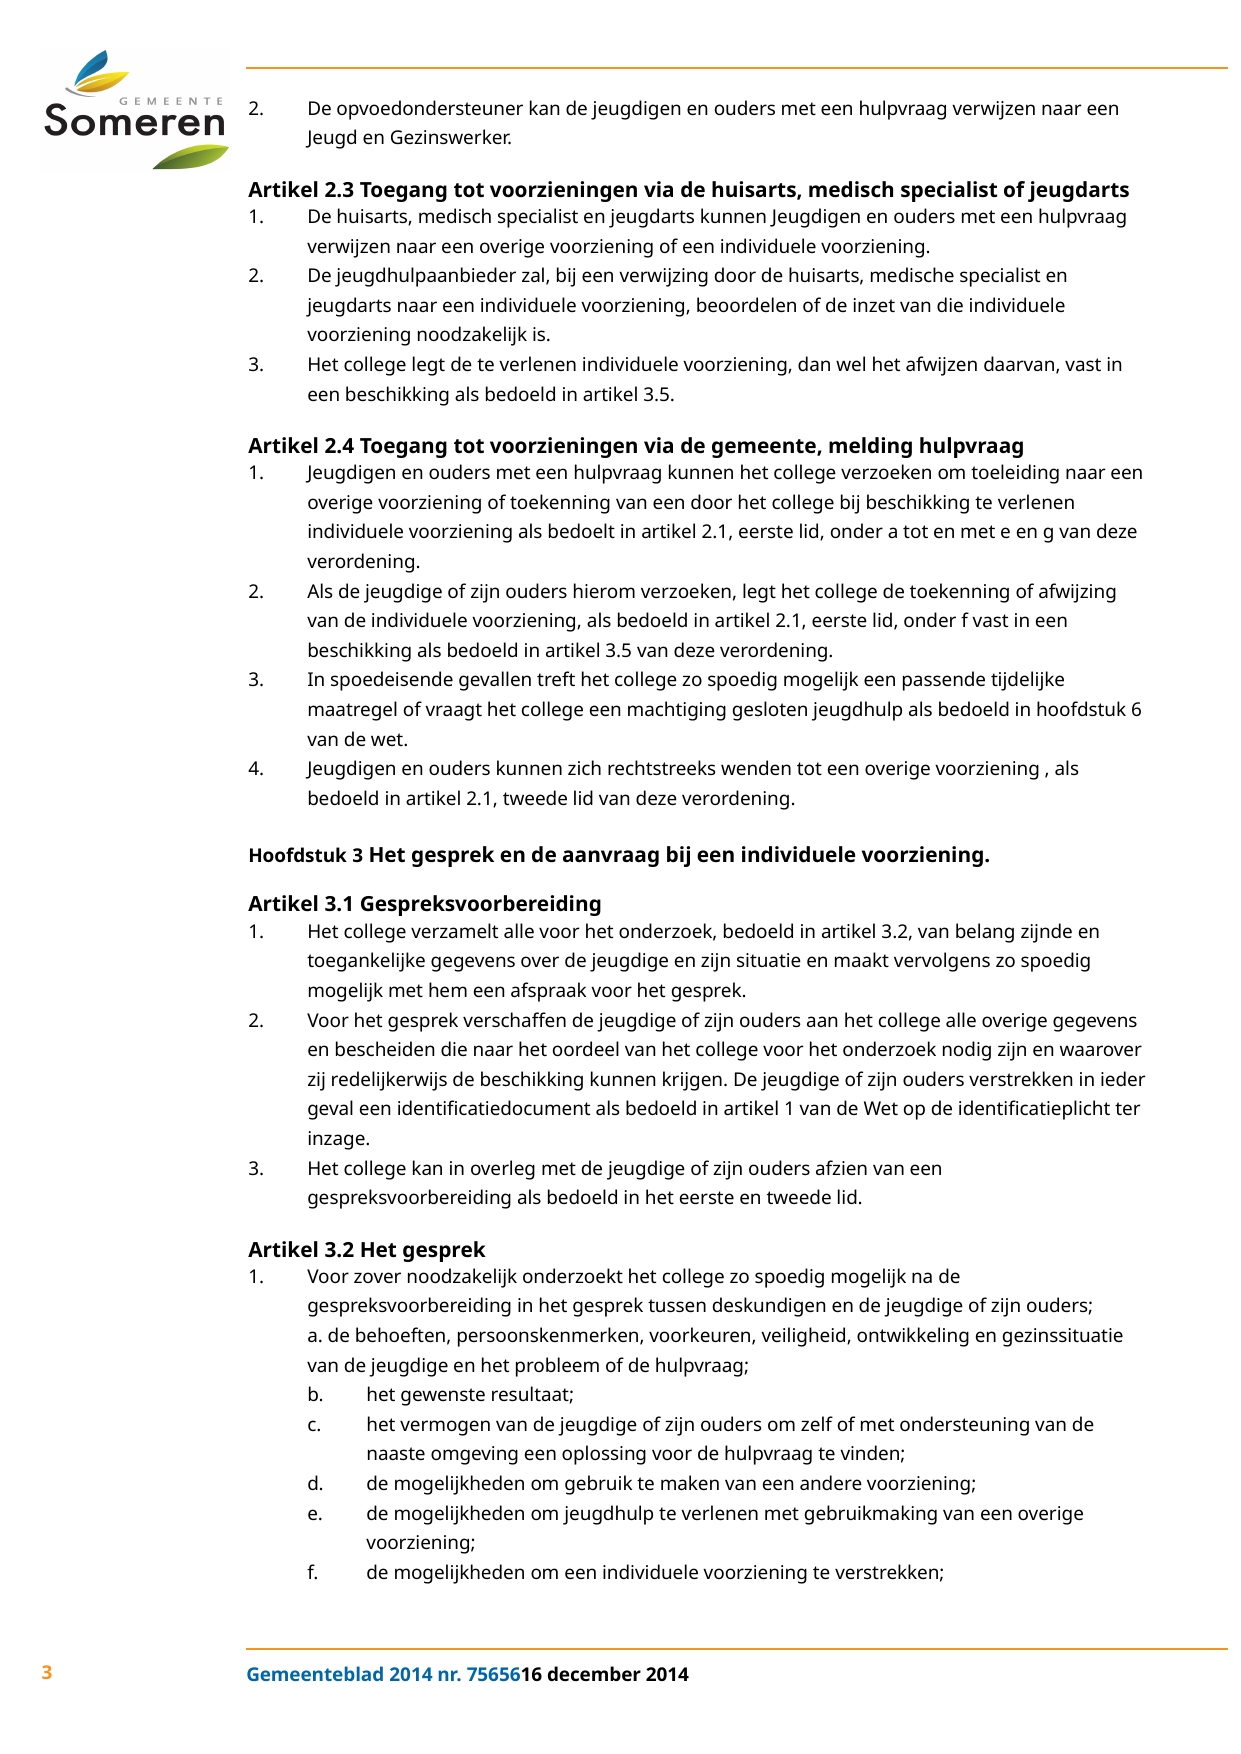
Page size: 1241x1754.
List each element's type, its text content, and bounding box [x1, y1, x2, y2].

text Artikel 3.2 Het gesprek [248, 1235, 1152, 1263]
list de mogelijkheden om jeugdhulp te verlenen met gebruikmaking van een overige voorziening; [307, 1500, 1152, 1555]
list Het college verzamelt alle voor het onderzoek, bedoeld in artikel 3.2, van belang zijnde en toegankelijke gegevens over de jeugdige en zijn situatie en maakt vervolgens zo spoedig mogelijk met hem een afspraak voor het gesprek. [248, 918, 1152, 1003]
list het gewenste resultaat; [307, 1381, 1152, 1407]
list Voor het gesprek verschaffen de jeugdige of zijn ouders aan het college alle overige gegevens en bescheiden die naar het oordeel van het college voor het onderzoek nodig zijn en waarover zij redelijkerwijs de beschikking kunnen krijgen. De jeugdige of zijn ouders verstrekken in ieder geval een identificatiedocument als bedoeld in artikel 1 van de Wet op de identificatieplicht ter inzage. [248, 1007, 1152, 1151]
list De jeugdhulpaanbieder zal, bij een verwijzing door de huisarts, medische specialist en jeugdarts naar een individuele voorziening, beoordelen of de inzet van die individuele voorziening noodzakelijk is. [248, 262, 1152, 347]
list het vermogen van de jeugdige of zijn ouders om zelf of met ondersteuning van de naaste omgeving een oplossing voor de hulpvraag te vinden; [307, 1411, 1152, 1466]
list Als de jeugdige of zijn ouders hierom verzoeken, legt het college de toekenning of afwijzing van de individuele voorziening, als bedoeld in artikel 2.1, eerste lid, onder f vast in een beschikking als bedoeld in artikel 3.5 van deze verordening. [248, 578, 1152, 663]
list De opvoedondersteuner kan de jeugdigen en ouders met een hulpvraag verwijzen naar een Jeugd en Gezinswerker. [248, 95, 1152, 150]
list Voor zover noodzakelijk onderzoekt het college zo spoedig mogelijk na de gespreksvoorbereiding in het gesprek tussen deskundigen en de jeugdige of zijn ouders; [248, 1263, 1152, 1318]
list a. de behoeften, persoonskenmerken, voorkeuren, veiligheid, ontwikkeling en gezinssituatie van de jeugdige en het probleem of de hulpvraag; [248, 1322, 1152, 1378]
text Artikel 3.1 Gespreksvoorbereiding [248, 889, 1152, 918]
picture [41, 47, 231, 172]
list Jeugdigen en ouders kunnen zich rechtstreeks wenden tot een overige voorziening , als bedoeld in artikel 2.1, tweede lid van deze verordening. [248, 755, 1152, 811]
list de mogelijkheden om gebruik te maken van een andere voorziening; [307, 1470, 1152, 1496]
list In spoedeisende gevallen treft het college zo spoedig mogelijk een passende tijdelijke maatregel of vraagt het college een machtiging gesloten jeugdhulp als bedoeld in hoofdstuk 6 van de wet. [248, 667, 1152, 752]
list Het college kan in overleg met de jeugdige of zijn ouders afzien van een gespreksvoorbereiding als bedoeld in het eerste en tweede lid. [248, 1155, 1152, 1210]
text Artikel 2.4 Toegang tot voorzieningen via de gemeente, melding hulpvraag [248, 431, 1152, 459]
list Het college legt de te verlenen individuele voorziening, dan wel het afwijzen daarvan, vast in een beschikking als bedoeld in artikel 3.5. [248, 351, 1152, 406]
text Artikel 2.3 Toegang tot voorzieningen via de huisarts, medisch specialist of jeugdarts [248, 175, 1152, 203]
text Hoofdstuk 3 Het gesprek en de aanvraag bij een individuele voorziening. [248, 840, 1152, 869]
list De huisarts, medisch specialist en jeugdarts kunnen Jeugdigen en ouders met een hulpvraag verwijzen naar een overige voorziening of een individuele voorziening. [248, 203, 1152, 258]
list de mogelijkheden om een individuele voorziening te verstrekken; [307, 1559, 1152, 1585]
list Jeugdigen en ouders met een hulpvraag kunnen het college verzoeken om toeleiding naar een overige voorziening of toekenning van een door het college bij beschikking te verlenen individuele voorziening als bedoelt in artikel 2.1, eerste lid, onder a tot en met e en g van deze verordening. [248, 459, 1152, 574]
